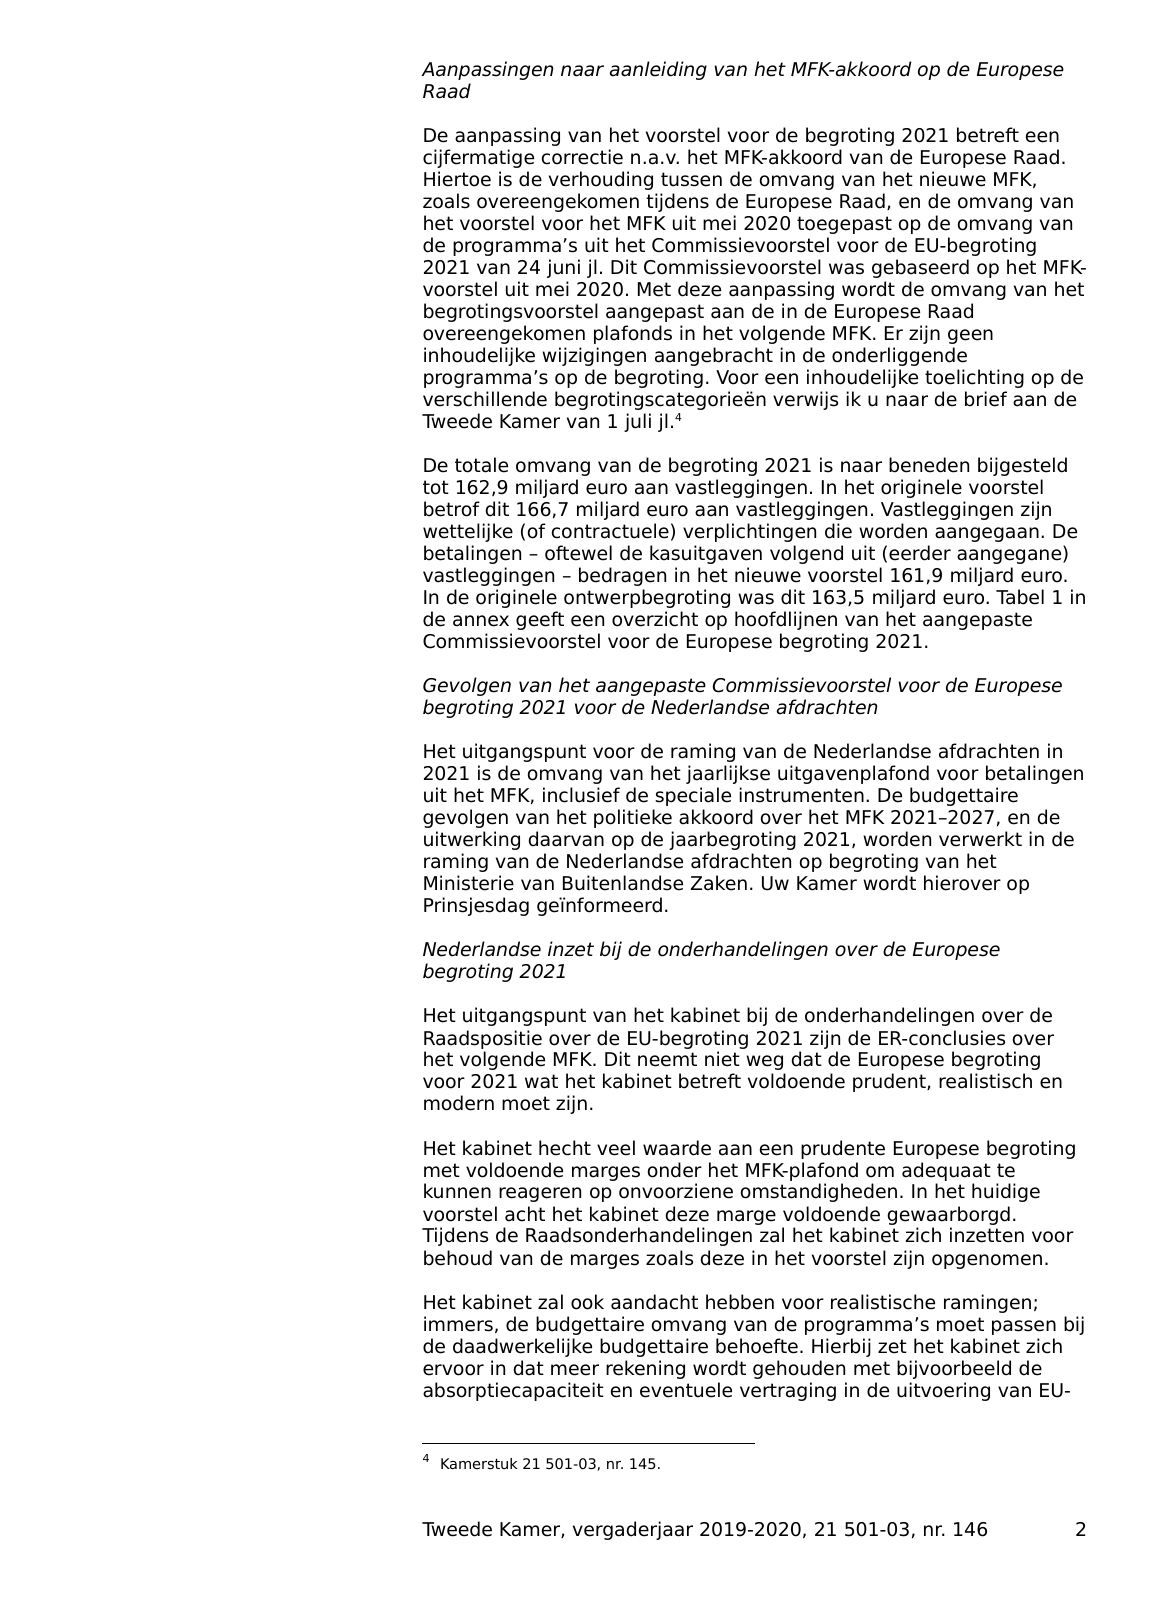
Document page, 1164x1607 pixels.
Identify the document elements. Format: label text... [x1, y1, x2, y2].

text Het kabinet hecht veel waarde aan een prudente Europese begroting met voldoende marges onder het MFK-plafond om adequaat te kunnen reageren op onvoorziene omstandigheden. In het huidige voorstel acht het kabinet deze marge voldoende gewaarborgd. Tijdens de Raadsonderhandelingen zal het kabinet zich inzetten voor behoud van de marges zoals deze in het voorstel zijn opgenomen. [422, 1137, 1087, 1269]
text Het uitgangspunt van het kabinet bij de onderhandelingen over de Raadspositie over de EU-begroting 2021 zijn de ER-conclusies over het volgende MFK. Dit neemt niet weg dat de Europese begroting voor 2021 wat het kabinet betreft voldoende prudent, realistisch en modern moet zijn. [422, 1005, 1087, 1115]
text De totale omvang van de begroting 2021 is naar beneden bijgesteld tot 162,9 miljard euro aan vastleggingen. In het originele voorstel betrof dit 166,7 miljard euro aan vastleggingen. Vastleggingen zijn wettelijke (of contractuele) verplichtingen die worden aangegaan. De betalingen – oftewel de kasuitgaven volgend uit (eerder aangegane) vastleggingen – bedragen in het nieuwe voorstel 161,9 miljard euro. In de originele ontwerpbegroting was dit 163,5 miljard euro. Tabel 1 in de annex geeft een overzicht op hoofdlijnen van het aangepaste Commissievoorstel voor de Europese begroting 2021. [422, 455, 1087, 653]
text Het kabinet zal ook aandacht hebben voor realistische ramingen; immers, de budgettaire omvang van de programma’s moet passen bij de daadwerkelijke budgettaire behoefte. Hierbij zet het kabinet zich ervoor in dat meer rekening wordt gehouden met bijvoorbeeld de absorptiecapaciteit en eventuele vertraging in de uitvoering van EU- [422, 1292, 1087, 1401]
text De aanpassing van het voorstel voor de begroting 2021 betreft een cijfermatige correctie n.a.v. het MFK-akkoord van de Europese Raad. Hiertoe is de verhouding tussen de omvang van het nieuwe MFK, zoals overeengekomen tijdens de Europese Raad, en de omvang van het voorstel voor het MFK uit mei 2020 toegepast op de omvang van de programma’s uit het Commissievoorstel voor de EU-begroting 2021 van 24 juni jl. Dit Commissievoorstel was gebaseerd op het MFK-voorstel uit mei 2020. Met deze aanpassing wordt de omvang van het begrotingsvoorstel aangepast aan de in de Europese Raad overeengekomen plafonds in het volgende MFK. Er zijn geen inhoudelijke wijzigingen aangebracht in de onderliggende programma’s op de begroting. Voor een inhoudelijke toelichting op de verschillende begrotingscategorieën verwijs ik u naar de brief aan de Tweede Kamer van 1 juli jl. [422, 125, 1087, 433]
subtitle Aanpassingen naar aanleiding van het MFK-akkoord op de Europese Raad [422, 59, 1087, 103]
subtitle Gevolgen van het aangepaste Commissievoorstel voor de Europese begroting 2021 voor de Nederlandse afdrachten [422, 675, 1087, 719]
subtitle Nederlandse inzet bij de onderhandelingen over de Europese begroting 2021 [422, 939, 1087, 983]
text Kamerstuk 21 501-03, nr. 145. [422, 1452, 1087, 1474]
text Het uitgangspunt voor de raming van de Nederlandse afdrachten in 2021 is de omvang van het jaarlijkse uitgavenplafond voor betalingen uit het MFK, inclusief de speciale instrumenten. De budgettaire gevolgen van het politieke akkoord over het MFK 2021–2027, en de uitwerking daarvan op de jaarbegroting 2021, worden verwerkt in de raming van de Nederlandse afdrachten op begroting van het Ministerie van Buitenlandse Zaken. Uw Kamer wordt hierover op Prinsjesdag geïnformeerd. [422, 741, 1087, 917]
